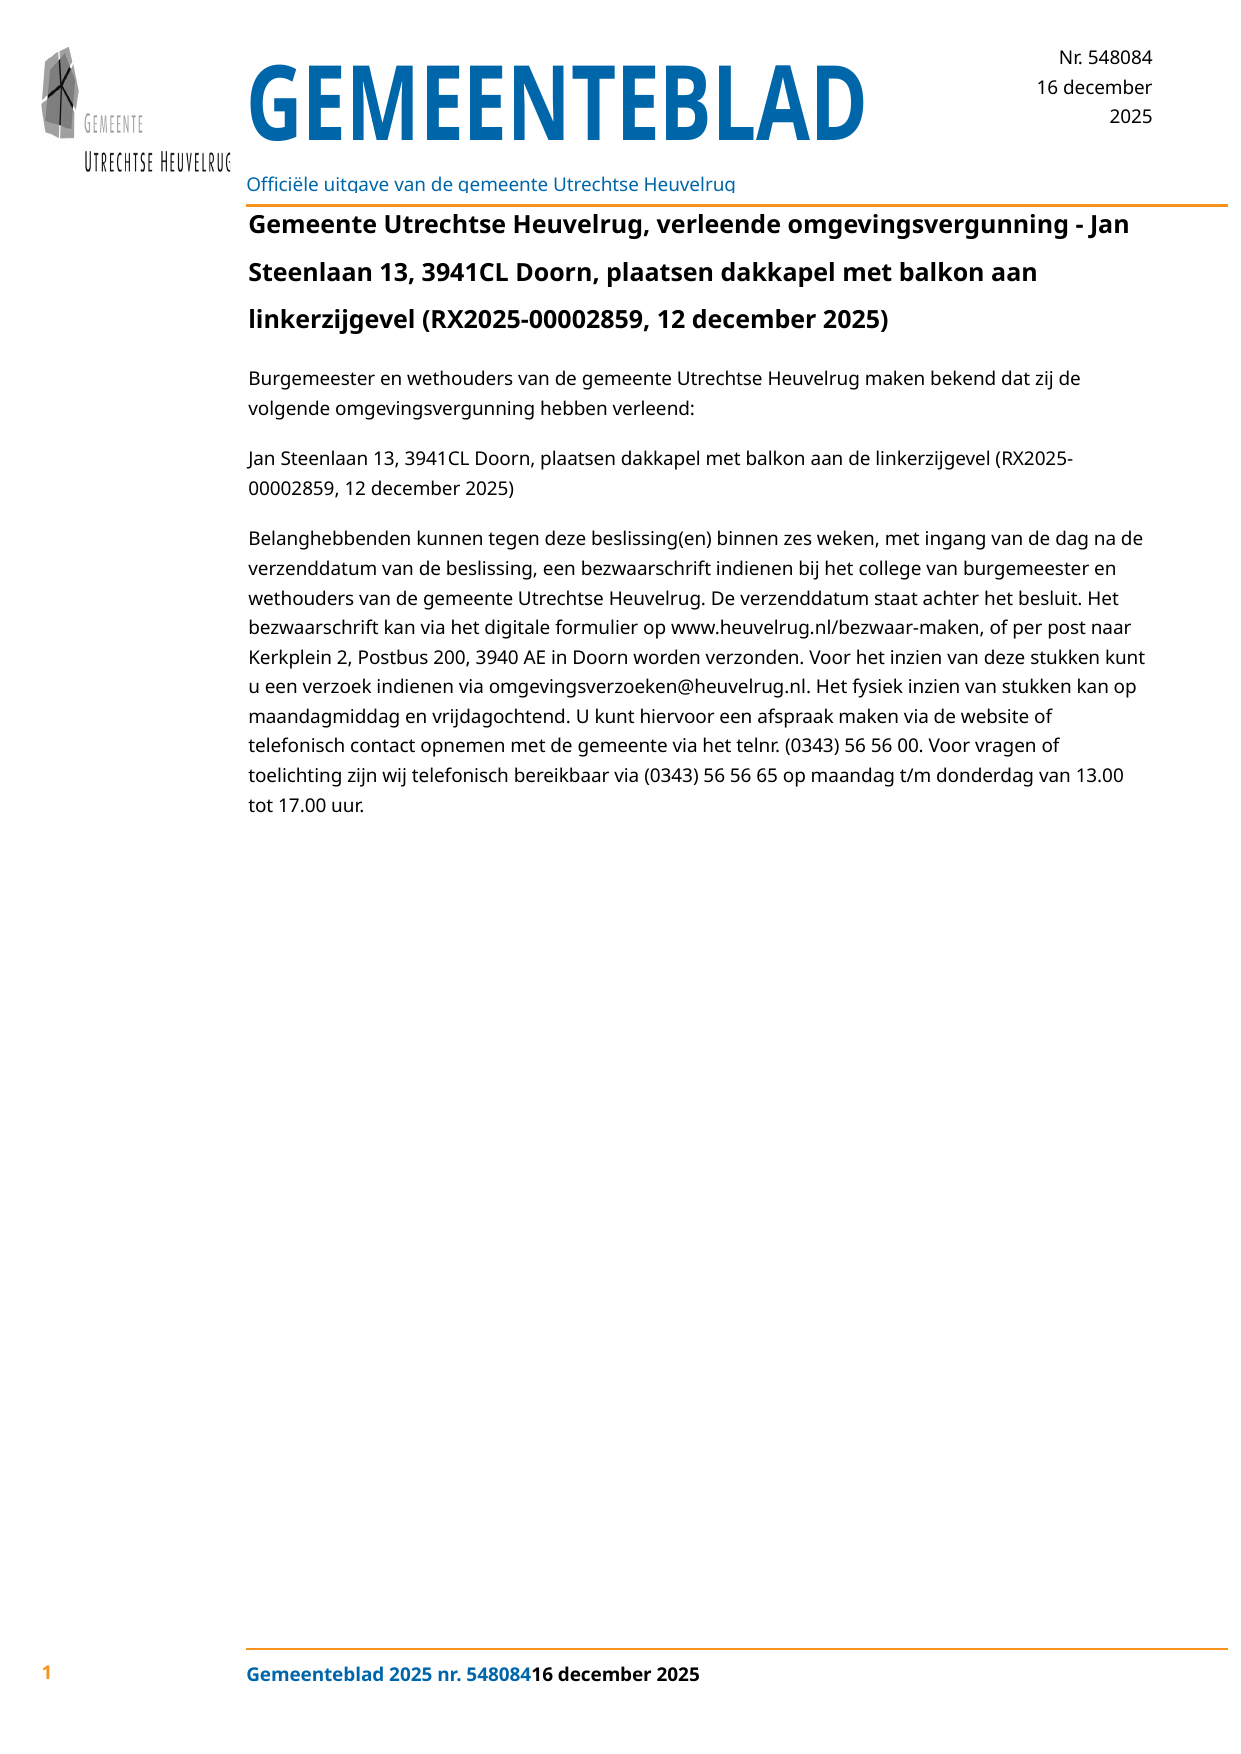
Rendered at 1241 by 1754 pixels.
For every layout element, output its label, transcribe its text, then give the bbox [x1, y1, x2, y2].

picture [41, 47, 231, 172]
text Belanghebbenden kunnen tegen deze beslissing(en) binnen zes weken, met ingang van de dag na de verzenddatum van de beslissing, een bezwaarschrift indienen bij het college van burgemeester en wethouders van de gemeente Utrechtse Heuvelrug. De verzenddatum staat achter het besluit. Het bezwaarschrift kan via het digitale formulier op www.heuvelrug.nl/bezwaar-maken, of per post naar Kerkplein 2, Postbus 200, 3940 AE in Doorn worden verzonden. Voor het inzien van deze stukken kunt u een verzoek indienen via omgevingsverzoeken@heuvelrug.nl. Het fysiek inzien van stukken kan op maandagmiddag en vrijdagochtend. U kunt hiervoor een afspraak maken via de website of telefonisch contact opnemen met de gemeente via het telnr. (0343) 56 56 00. Voor vragen of toelichting zijn wij telefonisch bereikbaar via (0343) 56 56 65 op maandag t/m donderdag van 13.00 tot 17.00 uur. [248, 526, 1152, 817]
text Burgemeester en wethouders van de gemeente Utrechtse Heuvelrug maken bekend dat zij de volgende omgevingsvergunning hebben verleend: [248, 366, 1152, 421]
text Jan Steenlaan 13, 3941CL Doorn, plaatsen dakkapel met balkon aan de linkerzijgevel (RX2025-00002859, 12 december 2025) [248, 446, 1152, 501]
text Gemeente Utrechtse Heuvelrug, verleende omgevingsvergunning - Jan Steenlaan 13, 3941CL Doorn, plaatsen dakkapel met balkon aan linkerzijgevel (RX2025-00002859, 12 december 2025) [248, 207, 1152, 336]
